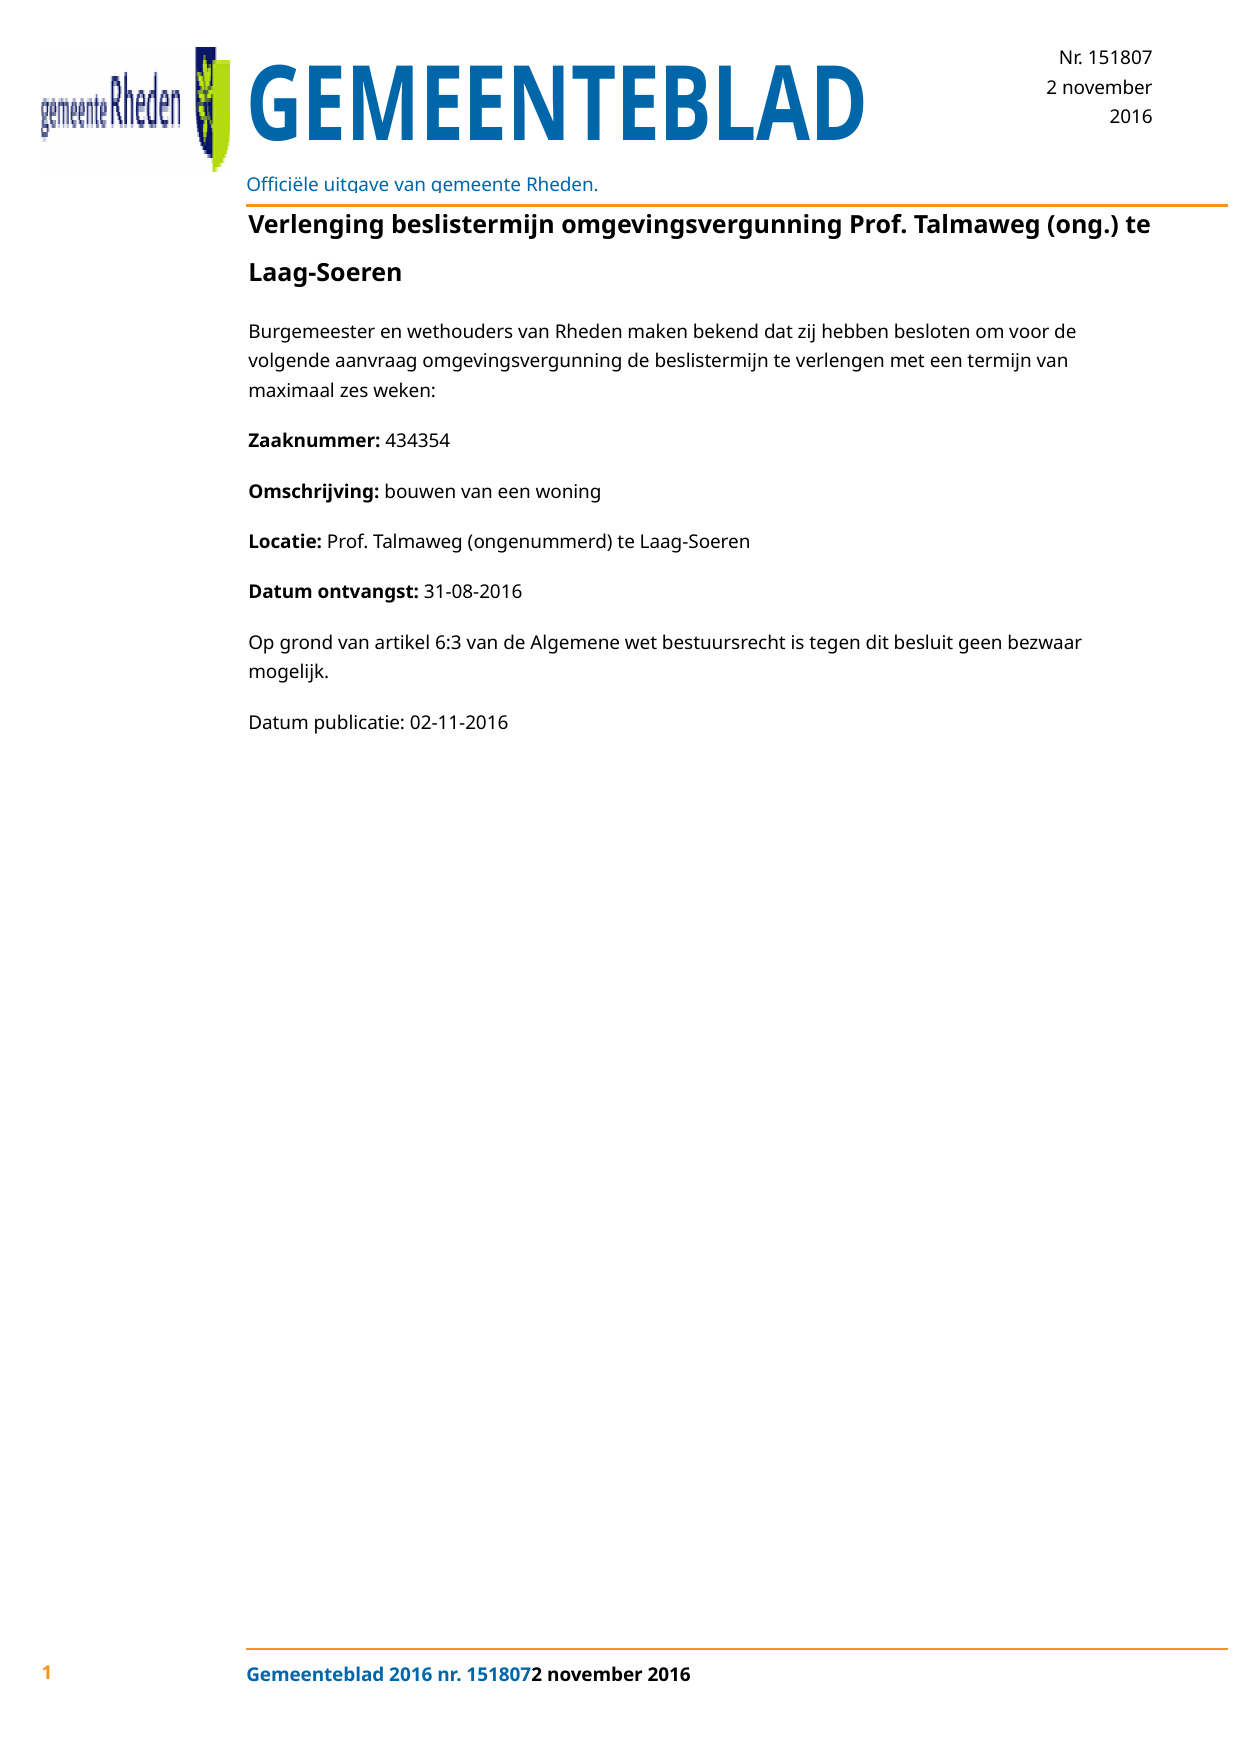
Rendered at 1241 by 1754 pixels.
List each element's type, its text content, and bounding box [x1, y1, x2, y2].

text Burgemeester en wethouders van Rheden maken bekend dat zij hebben besloten om voor de volgende aanvraag omgevingsvergunning de beslistermijn te verlengen met een termijn van maximaal zes weken: [248, 318, 1152, 403]
text Zaaknummer: 434354 [248, 427, 1152, 453]
text Locatie: Prof. Talmaweg (ongenummerd) te Laag-Soeren [248, 528, 1152, 554]
text Op grond van artikel 6:3 van de Algemene wet bestuursrecht is tegen dit besluit geen bezwaar mogelijk. [248, 629, 1152, 684]
text Datum publicatie: 02-11-2016 [248, 709, 1152, 735]
text Verlenging beslistermijn omgevingsvergunning Prof. Talmaweg (ong.) te Laag-Soeren [248, 207, 1152, 288]
text Omschrijving: bouwen van een woning [248, 478, 1152, 504]
picture [41, 47, 231, 172]
text Datum ontvangst: 31-08-2016 [248, 579, 1152, 604]
